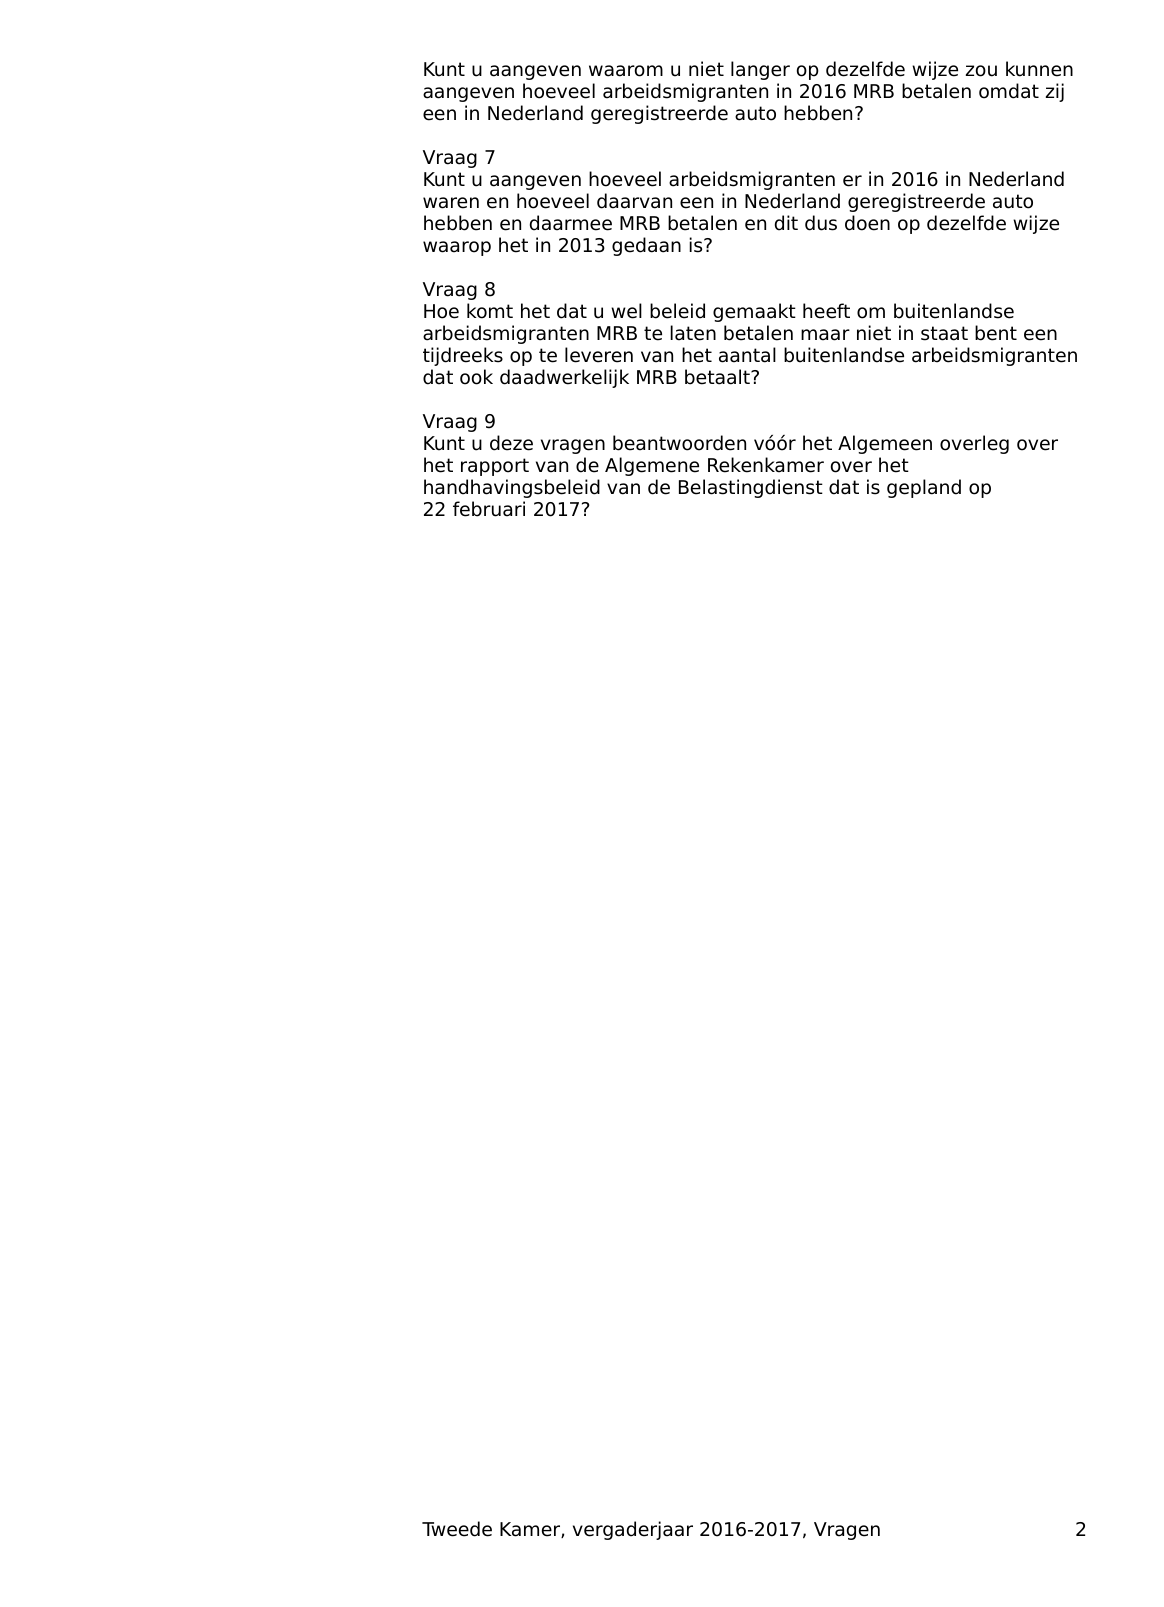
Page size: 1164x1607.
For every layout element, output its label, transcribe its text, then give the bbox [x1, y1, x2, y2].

text Kunt u deze vragen beantwoorden vóór het Algemeen overleg over het rapport van de Algemene Rekenkamer over het handhavingsbeleid van de Belastingdienst dat is gepland op 22 februari 2017? [422, 433, 1087, 521]
text Vraag 7 [422, 147, 1087, 169]
text Vraag 9 [422, 411, 1087, 433]
text Hoe komt het dat u wel beleid gemaakt heeft om buitenlandse arbeidsmigranten MRB te laten betalen maar niet in staat bent een tijdreeks op te leveren van het aantal buitenlandse arbeidsmigranten dat ook daadwerkelijk MRB betaalt? [422, 301, 1087, 389]
text Vraag 8 [422, 279, 1087, 301]
text Kunt u aangeven waarom u niet langer op dezelfde wijze zou kunnen aangeven hoeveel arbeidsmigranten in 2016 MRB betalen omdat zij een in Nederland geregistreerde auto hebben? [422, 59, 1087, 125]
text Kunt u aangeven hoeveel arbeidsmigranten er in 2016 in Nederland waren en hoeveel daarvan een in Nederland geregistreerde auto hebben en daarmee MRB betalen en dit dus doen op dezelfde wijze waarop het in 2013 gedaan is? [422, 169, 1087, 257]
